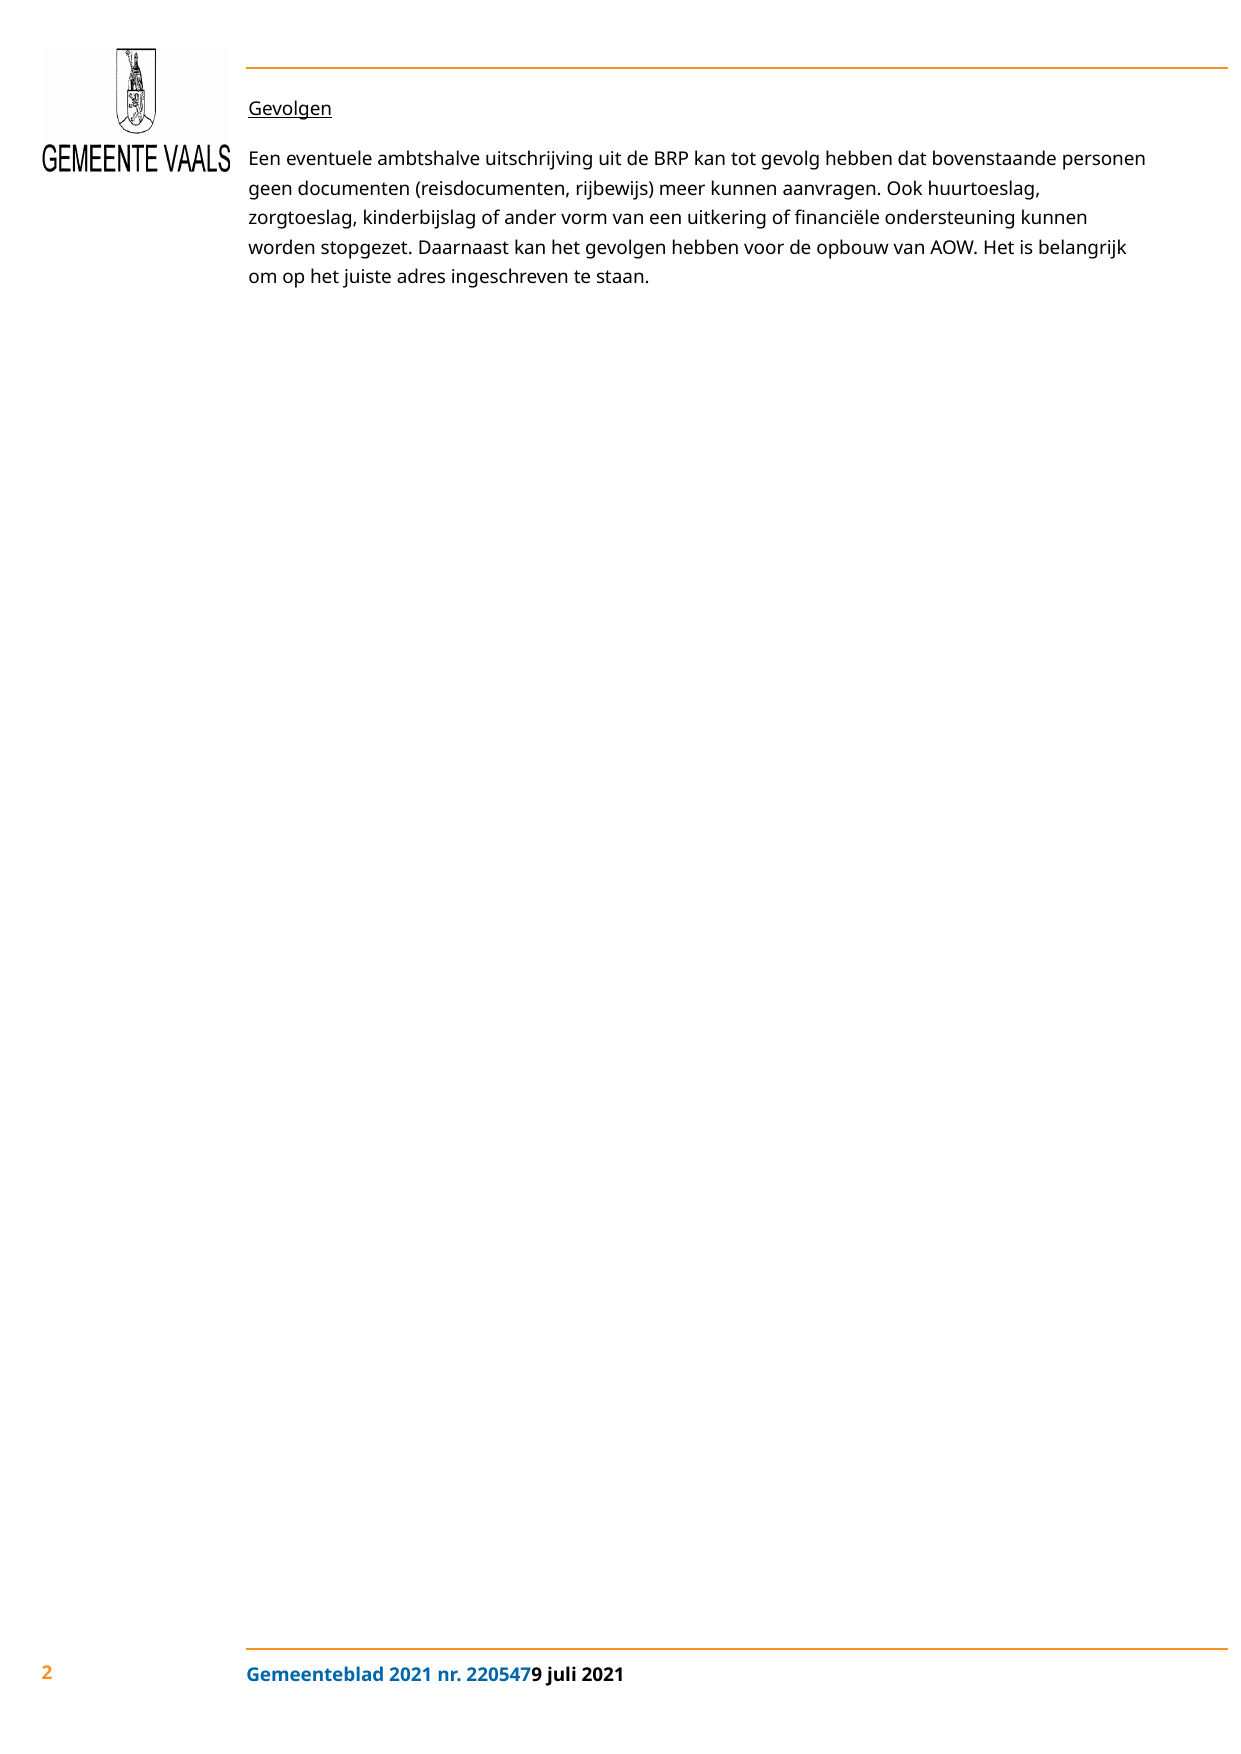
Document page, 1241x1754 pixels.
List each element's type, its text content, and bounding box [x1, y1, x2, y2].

text Een eventuele ambtshalve uitschrijving uit de BRP kan tot gevolg hebben dat bovenstaande personen geen documenten (reisdocumenten, rijbewijs) meer kunnen aanvragen. Ook huurtoeslag, zorgtoeslag, kinderbijslag of ander vorm van een uitkering of financiële ondersteuning kunnen worden stopgezet. Daarnaast kan het gevolgen hebben voor de opbouw van AOW. Het is belangrijk om op het juiste adres ingeschreven te staan. [248, 145, 1152, 289]
picture [41, 47, 231, 172]
text Gevolgen [248, 95, 1152, 121]
